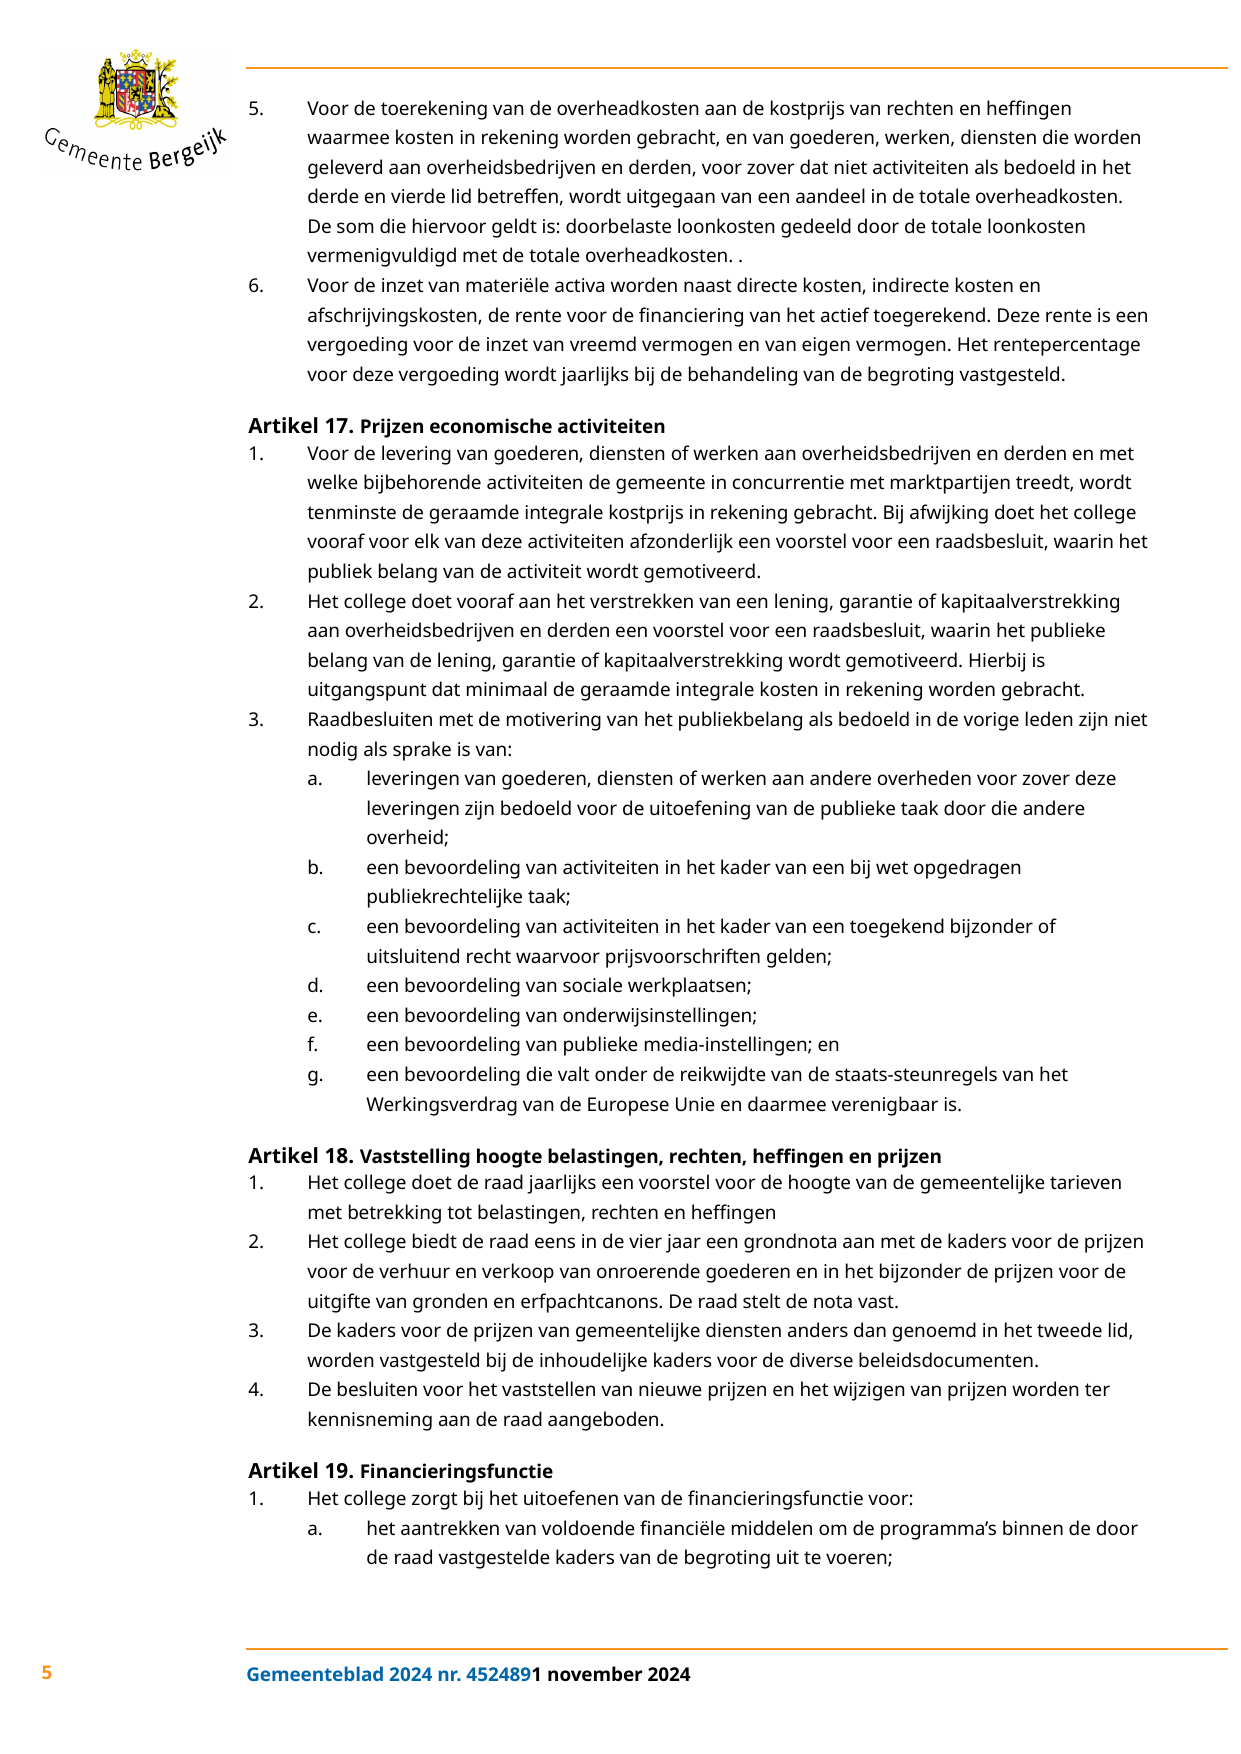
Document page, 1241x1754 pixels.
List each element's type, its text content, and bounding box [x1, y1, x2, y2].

list Voor de toerekening van de overheadkosten aan de kostprijs van rechten en heffingen waarmee kosten in rekening worden gebracht, en van goederen, werken, diensten die worden geleverd aan overheidsbedrijven en derden, voor zover dat niet activiteiten als bedoeld in het derde en vierde lid betreffen, wordt uitgegaan van een aandeel in de totale overheadkosten. De som die hiervoor geldt is: doorbelaste loonkosten gedeeld door de totale loonkosten vermenigvuldigd met de totale overheadkosten. . [248, 95, 1152, 268]
list Raadbesluiten met de motivering van het publiekbelang als bedoeld in de vorige leden zijn niet nodig als sprake is van: [248, 706, 1152, 761]
list De besluiten voor het vaststellen van nieuwe prijzen en het wijzigen van prijzen worden ter kennisneming aan de raad aangeboden. [248, 1377, 1152, 1432]
list een bevoordeling die valt onder de reikwijdte van de staats-steunregels van het Werkingsverdrag van de Europese Unie en daarmee verenigbaar is. [307, 1061, 1152, 1116]
list een bevoordeling van publieke media-instellingen; en [307, 1032, 1152, 1057]
list een bevoordeling van sociale werkplaatsen; [307, 972, 1152, 998]
text Artikel 17. Prijzen economische activiteiten [248, 411, 1152, 440]
list Voor de inzet van materiële activa worden naast directe kosten, indirecte kosten en afschrijvingskosten, de rente voor de financiering van het actief toegerekend. Deze rente is een vergoeding voor de inzet van vreemd vermogen en van eigen vermogen. Het rentepercentage voor deze vergoeding wordt jaarlijks bij de behandeling van de begroting vastgesteld. [248, 272, 1152, 387]
list Voor de levering van goederen, diensten of werken aan overheidsbedrijven en derden en met welke bijbehorende activiteiten de gemeente in concurrentie met marktpartijen treedt, wordt tenminste de geraamde integrale kostprijs in rekening gebracht. Bij afwijking doet het college vooraf voor elk van deze activiteiten afzonderlijk een voorstel voor een raadsbesluit, waarin het publiek belang van de activiteit wordt gemotiveerd. [248, 440, 1152, 584]
picture [41, 47, 231, 172]
list leveringen van goederen, diensten of werken aan andere overheden voor zover deze leveringen zijn bedoeld voor de uitoefening van de publieke taak door die andere overheid; [307, 765, 1152, 850]
list Het college biedt de raad eens in de vier jaar een grondnota aan met de kaders voor de prijzen voor de verhuur en verkoop van onroerende goederen en in het bijzonder de prijzen voor de uitgifte van gronden en erfpachtcanons. De raad stelt de nota vast. [248, 1229, 1152, 1314]
text Artikel 19. Financieringsfunctie [248, 1457, 1152, 1485]
list het aantrekken van voldoende financiële middelen om de programma’s binnen de door de raad vastgestelde kaders van de begroting uit te voeren; [307, 1515, 1152, 1570]
list De kaders voor de prijzen van gemeentelijke diensten anders dan genoemd in het tweede lid, worden vastgesteld bij de inhoudelijke kaders voor de diverse beleidsdocumenten. [248, 1317, 1152, 1373]
text Artikel 18. Vaststelling hoogte belastingen, rechten, heffingen en prijzen [248, 1141, 1152, 1169]
list een bevoordeling van onderwijsinstellingen; [307, 1002, 1152, 1028]
list een bevoordeling van activiteiten in het kader van een bij wet opgedragen publiekrechtelijke taak; [307, 854, 1152, 909]
list Het college zorgt bij het uitoefenen van de financieringsfunctie voor: [248, 1485, 1152, 1511]
list Het college doet vooraf aan het verstrekken van een lening, garantie of kapitaalverstrekking aan overheidsbedrijven en derden een voorstel voor een raadsbesluit, waarin het publieke belang van de lening, garantie of kapitaalverstrekking wordt gemotiveerd. Hierbij is uitgangspunt dat minimaal de geraamde integrale kosten in rekening worden gebracht. [248, 588, 1152, 702]
list Het college doet de raad jaarlijks een voorstel voor de hoogte van de gemeentelijke tarieven met betrekking tot belastingen, rechten en heffingen [248, 1169, 1152, 1225]
list een bevoordeling van activiteiten in het kader van een toegekend bijzonder of uitsluitend recht waarvoor prijsvoorschriften gelden; [307, 913, 1152, 968]
